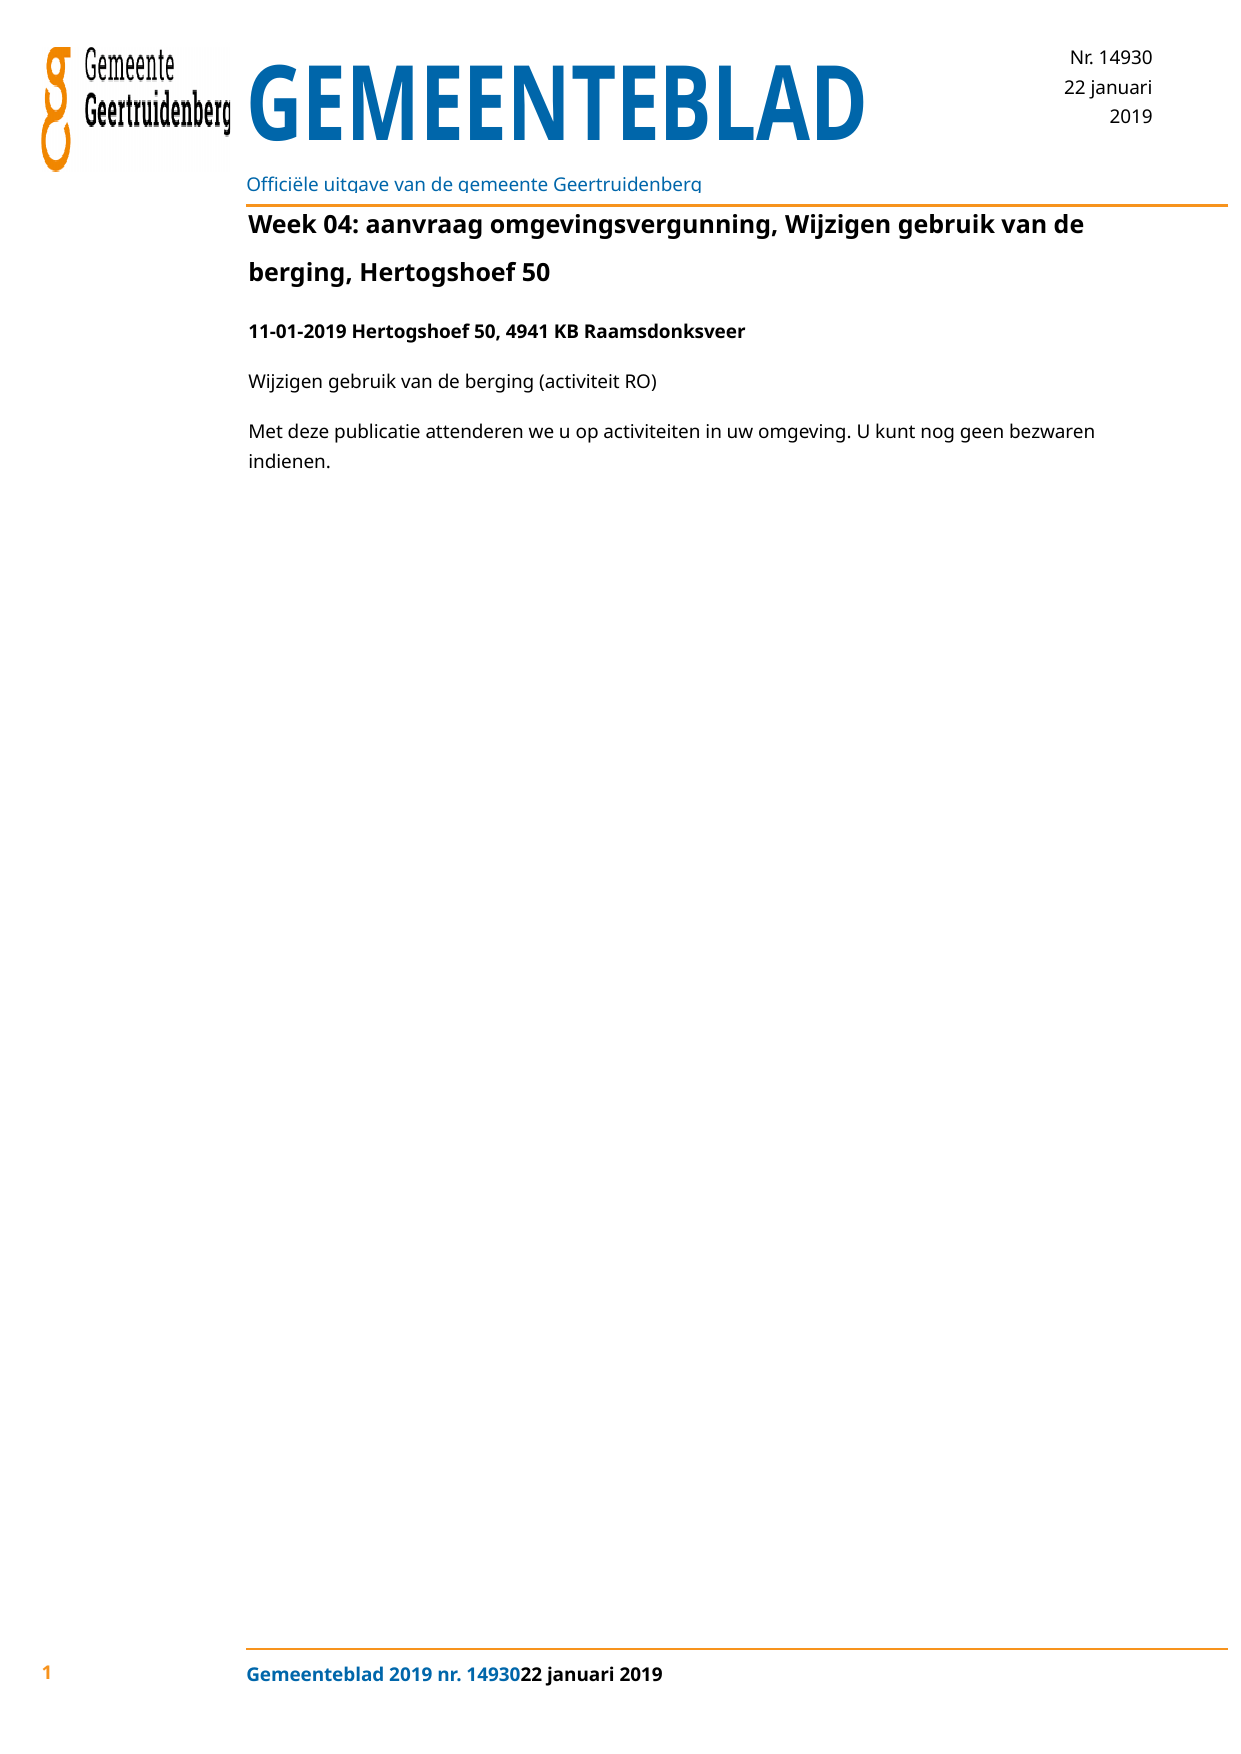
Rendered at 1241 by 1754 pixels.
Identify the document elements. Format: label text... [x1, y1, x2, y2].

text 11-01-2019 Hertogshoef 50, 4941 KB Raamsdonksveer [248, 318, 1152, 344]
text Week 04: aanvraag omgevingsvergunning, Wijzigen gebruik van de berging, Hertogshoef 50 [248, 207, 1152, 288]
picture [41, 47, 231, 172]
text Met deze publicatie attenderen we u op activiteiten in uw omgeving. U kunt nog geen bezwaren indienen. [248, 419, 1152, 474]
text Wijzigen gebruik van de berging (activiteit RO) [248, 368, 1152, 394]
